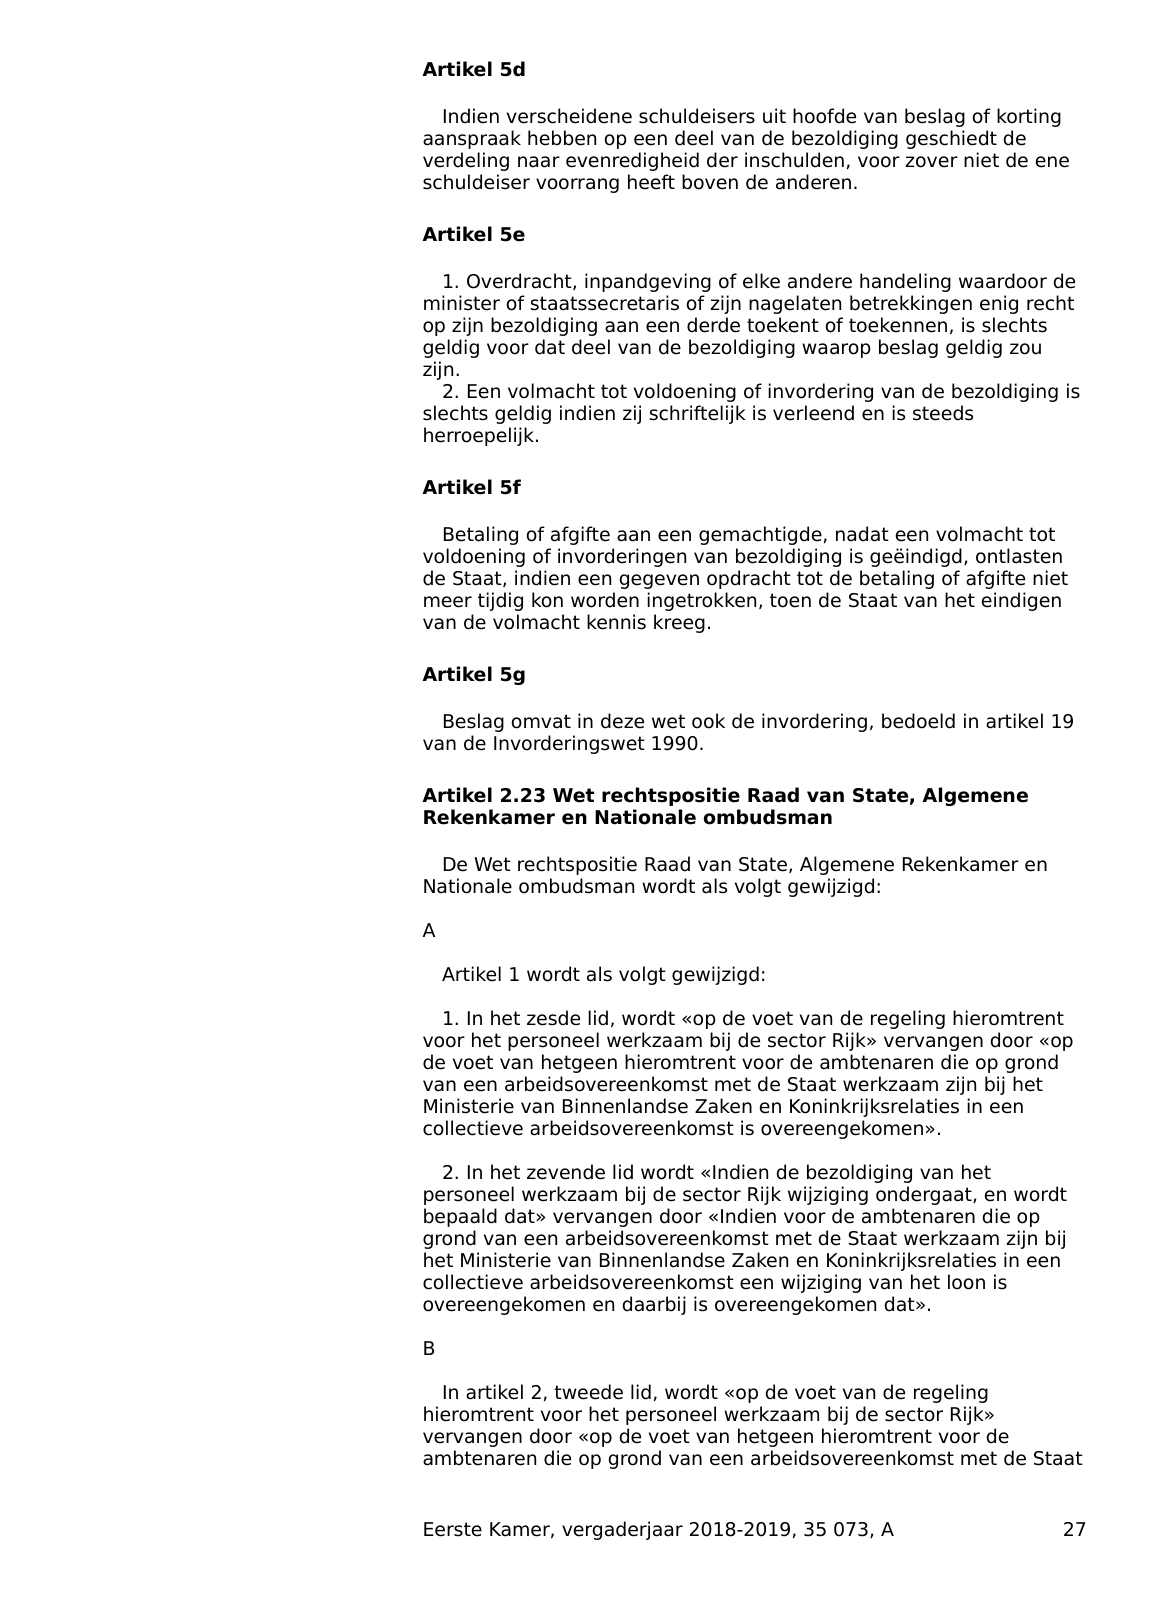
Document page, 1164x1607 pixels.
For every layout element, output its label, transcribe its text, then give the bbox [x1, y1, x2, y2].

text B [422, 1338, 1087, 1360]
subtitle Artikel 5d [422, 59, 1087, 81]
subtitle Artikel 5g [422, 664, 1087, 686]
text Artikel 1 wordt als volgt gewijzigd: [422, 964, 1087, 986]
text Indien verscheidene schuldeisers uit hoofde van beslag of korting aanspraak hebben op een deel van de bezoldiging geschiedt de verdeling naar evenredigheid der inschulden, voor zover niet de ene schuldeiser voorrang heeft boven de anderen. [422, 106, 1087, 194]
subtitle Artikel 2.23 Wet rechtspositie Raad van State, Algemene Rekenkamer en Nationale ombudsman [422, 784, 1087, 828]
text 1. In het zesde lid, wordt «op de voet van de regeling hieromtrent voor het personeel werkzaam bij de sector Rijk» vervangen door «op de voet van hetgeen hieromtrent voor de ambtenaren die op grond van een arbeidsovereenkomst met de Staat werkzaam zijn bij het Ministerie van Binnenlandse Zaken en Koninkrijksrelaties in een collectieve arbeidsovereenkomst is overeengekomen». [422, 1008, 1087, 1140]
subtitle Artikel 5e [422, 224, 1087, 246]
text In artikel 2, tweede lid, wordt «op de voet van de regeling hieromtrent voor het personeel werkzaam bij de sector Rijk» vervangen door «op de voet van hetgeen hieromtrent voor de ambtenaren die op grond van een arbeidsovereenkomst met de Staat [422, 1382, 1087, 1470]
text De Wet rechtspositie Raad van State, Algemene Rekenkamer en Nationale ombudsman wordt als volgt gewijzigd: [422, 853, 1087, 897]
text 1. Overdracht, inpandgeving of elke andere handeling waardoor de minister of staatssecretaris of zijn nagelaten betrekkingen enig recht op zijn bezoldiging aan een derde toekent of toekennen, is slechts geldig voor dat deel van de bezoldiging waarop beslag geldig zou zijn. [422, 271, 1087, 381]
text 2. In het zevende lid wordt «Indien de bezoldiging van het personeel werkzaam bij de sector Rijk wijziging ondergaat, en wordt bepaald dat» vervangen door «Indien voor de ambtenaren die op grond van een arbeidsovereenkomst met de Staat werkzaam zijn bij het Ministerie van Binnenlandse Zaken en Koninkrijksrelaties in een collectieve arbeidsovereenkomst een wijziging van het loon is overeengekomen en daarbij is overeengekomen dat». [422, 1162, 1087, 1316]
text Beslag omvat in deze wet ook de invordering, bedoeld in artikel 19 van de Invorderingswet 1990. [422, 711, 1087, 754]
text 2. Een volmacht tot voldoening of invordering van de bezoldiging is slechts geldig indien zij schriftelijk is verleend en is steeds herroepelijk. [422, 381, 1087, 447]
subtitle Artikel 5f [422, 477, 1087, 499]
text Betaling of afgifte aan een gemachtigde, nadat een volmacht tot voldoening of invorderingen van bezoldiging is geëindigd, ontlasten de Staat, indien een gegeven opdracht tot de betaling of afgifte niet meer tijdig kon worden ingetrokken, toen de Staat van het eindigen van de volmacht kennis kreeg. [422, 524, 1087, 634]
text A [422, 920, 1087, 942]
